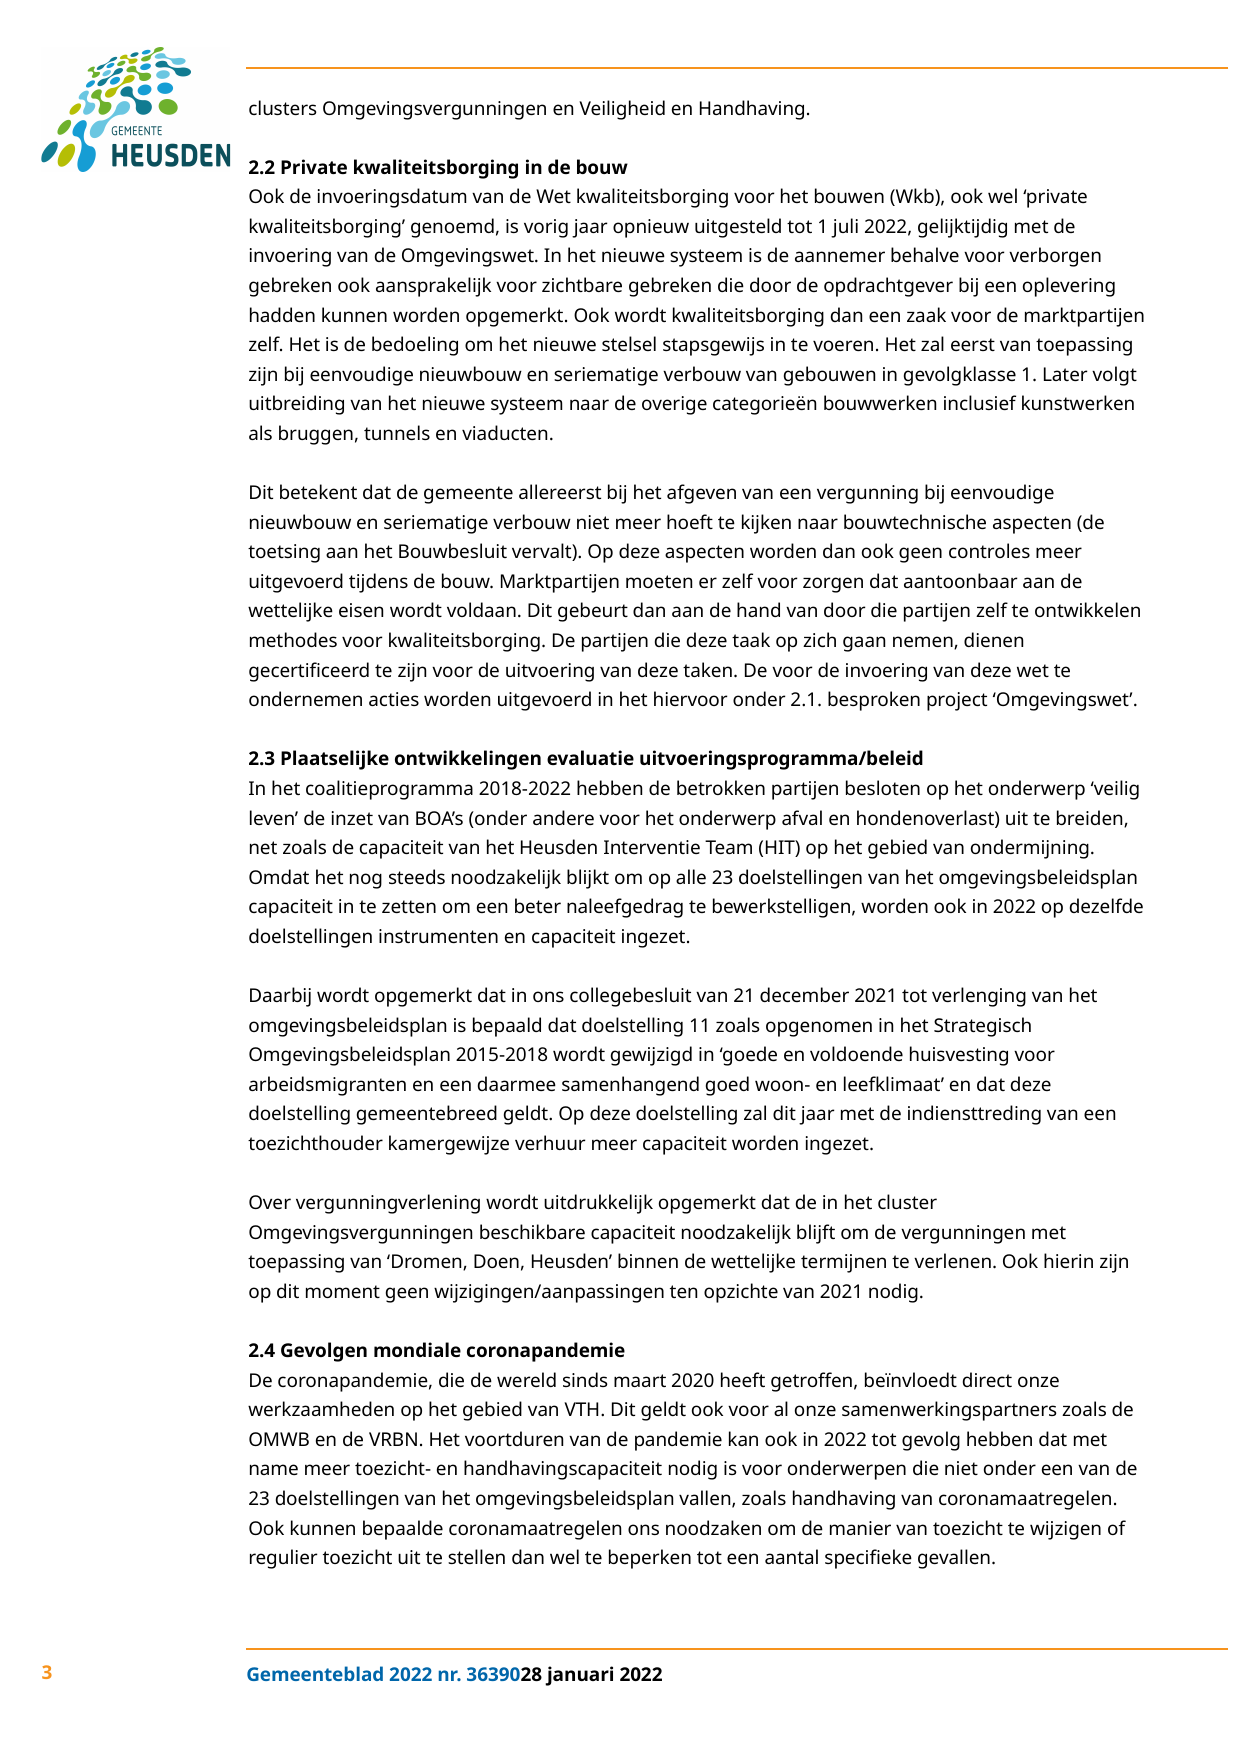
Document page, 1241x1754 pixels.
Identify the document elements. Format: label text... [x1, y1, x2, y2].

text 2.3 Plaatselijke ontwikkelingen evaluatie uitvoeringsprogramma/beleid [248, 746, 1152, 771]
picture [41, 47, 231, 172]
text Ook de invoeringsdatum van de Wet kwaliteitsborging voor het bouwen (Wkb), ook wel ‘private kwaliteitsborging’ genoemd, is vorig jaar opnieuw uitgesteld tot 1 juli 2022, gelijktijdig met de invoering van de Omgevingswet. In het nieuwe systeem is de aannemer behalve voor verborgen gebreken ook aansprakelijk voor zichtbare gebreken die door de opdrachtgever bij een oplevering hadden kunnen worden opgemerkt. Ook wordt kwaliteitsborging dan een zaak voor de marktpartijen zelf. Het is de bedoeling om het nieuwe stelsel stapsgewijs in te voeren. Het zal eerst van toepassing zijn bij eenvoudige nieuwbouw en seriematige verbouw van gebouwen in gevolgklasse 1. Later volgt uitbreiding van het nieuwe systeem naar de overige categorieën bouwwerken inclusief kunstwerken als bruggen, tunnels en viaducten. [248, 183, 1152, 446]
text Daarbij wordt opgemerkt dat in ons collegebesluit van 21 december 2021 tot verlenging van het omgevingsbeleidsplan is bepaald dat doelstelling 11 zoals opgenomen in het Strategisch Omgevingsbeleidsplan 2015-2018 wordt gewijzigd in ‘goede en voldoende huisvesting voor arbeidsmigranten en een daarmee samenhangend goed woon- en leefklimaat’ en dat deze doelstelling gemeentebreed geldt. Op deze doelstelling zal dit jaar met de indiensttreding van een toezichthouder kamergewijze verhuur meer capaciteit worden ingezet. [248, 982, 1152, 1156]
text In het coalitieprogramma 2018-2022 hebben de betrokken partijen besloten op het onderwerp ‘veilig leven’ de inzet van BOA’s (onder andere voor het onderwerp afval en hondenoverlast) uit te breiden, net zoals de capaciteit van het Heusden Interventie Team (HIT) op het gebied van ondermijning. Omdat het nog steeds noodzakelijk blijkt om op alle 23 doelstellingen van het omgevingsbeleidsplan capaciteit in te zetten om een beter naleefgedrag te bewerkstelligen, worden ook in 2022 op dezelfde doelstellingen instrumenten en capaciteit ingezet. [248, 775, 1152, 949]
text 2.4 Gevolgen mondiale coronapandemie [248, 1337, 1152, 1363]
text De coronapandemie, die de wereld sinds maart 2020 heeft getroffen, beïnvloedt direct onze werkzaamheden op het gebied van VTH. Dit geldt ook voor al onze samenwerkingspartners zoals de OMWB en de VRBN. Het voortduren van de pandemie kan ook in 2022 tot gevolg hebben dat met name meer toezicht- en handhavingscapaciteit nodig is voor onderwerpen die niet onder een van de 23 doelstellingen van het omgevingsbeleidsplan vallen, zoals handhaving van coronamaatregelen. Ook kunnen bepaalde coronamaatregelen ons noodzaken om de manier van toezicht te wijzigen of regulier toezicht uit te stellen dan wel te beperken tot een aantal specifieke gevallen. [248, 1367, 1152, 1570]
text 2.2 Private kwaliteitsborging in de bouw [248, 154, 1152, 180]
text clusters Omgevingsvergunningen en Veiligheid en Handhaving. [248, 95, 1152, 121]
text Dit betekent dat de gemeente allereerst bij het afgeven van een vergunning bij eenvoudige nieuwbouw en seriematige verbouw niet meer hoeft te kijken naar bouwtechnische aspecten (de toetsing aan het Bouwbesluit vervalt). Op deze aspecten worden dan ook geen controles meer uitgevoerd tijdens de bouw. Marktpartijen moeten er zelf voor zorgen dat aantoonbaar aan de wettelijke eisen wordt voldaan. Dit gebeurt dan aan de hand van door die partijen zelf te ontwikkelen methodes voor kwaliteitsborging. De partijen die deze taak op zich gaan nemen, dienen gecertificeerd te zijn voor de uitvoering van deze taken. De voor de invoering van deze wet te ondernemen acties worden uitgevoerd in het hiervoor onder 2.1. besproken project ‘Omgevingswet’. [248, 479, 1152, 712]
text Over vergunningverlening wordt uitdrukkelijk opgemerkt dat de in het cluster Omgevingsvergunningen beschikbare capaciteit noodzakelijk blijft om de vergunningen met toepassing van ‘Dromen, Doen, Heusden’ binnen de wettelijke termijnen te verlenen. Ook hierin zijn op dit moment geen wijzigingen/aanpassingen ten opzichte van 2021 nodig. [248, 1189, 1152, 1304]
